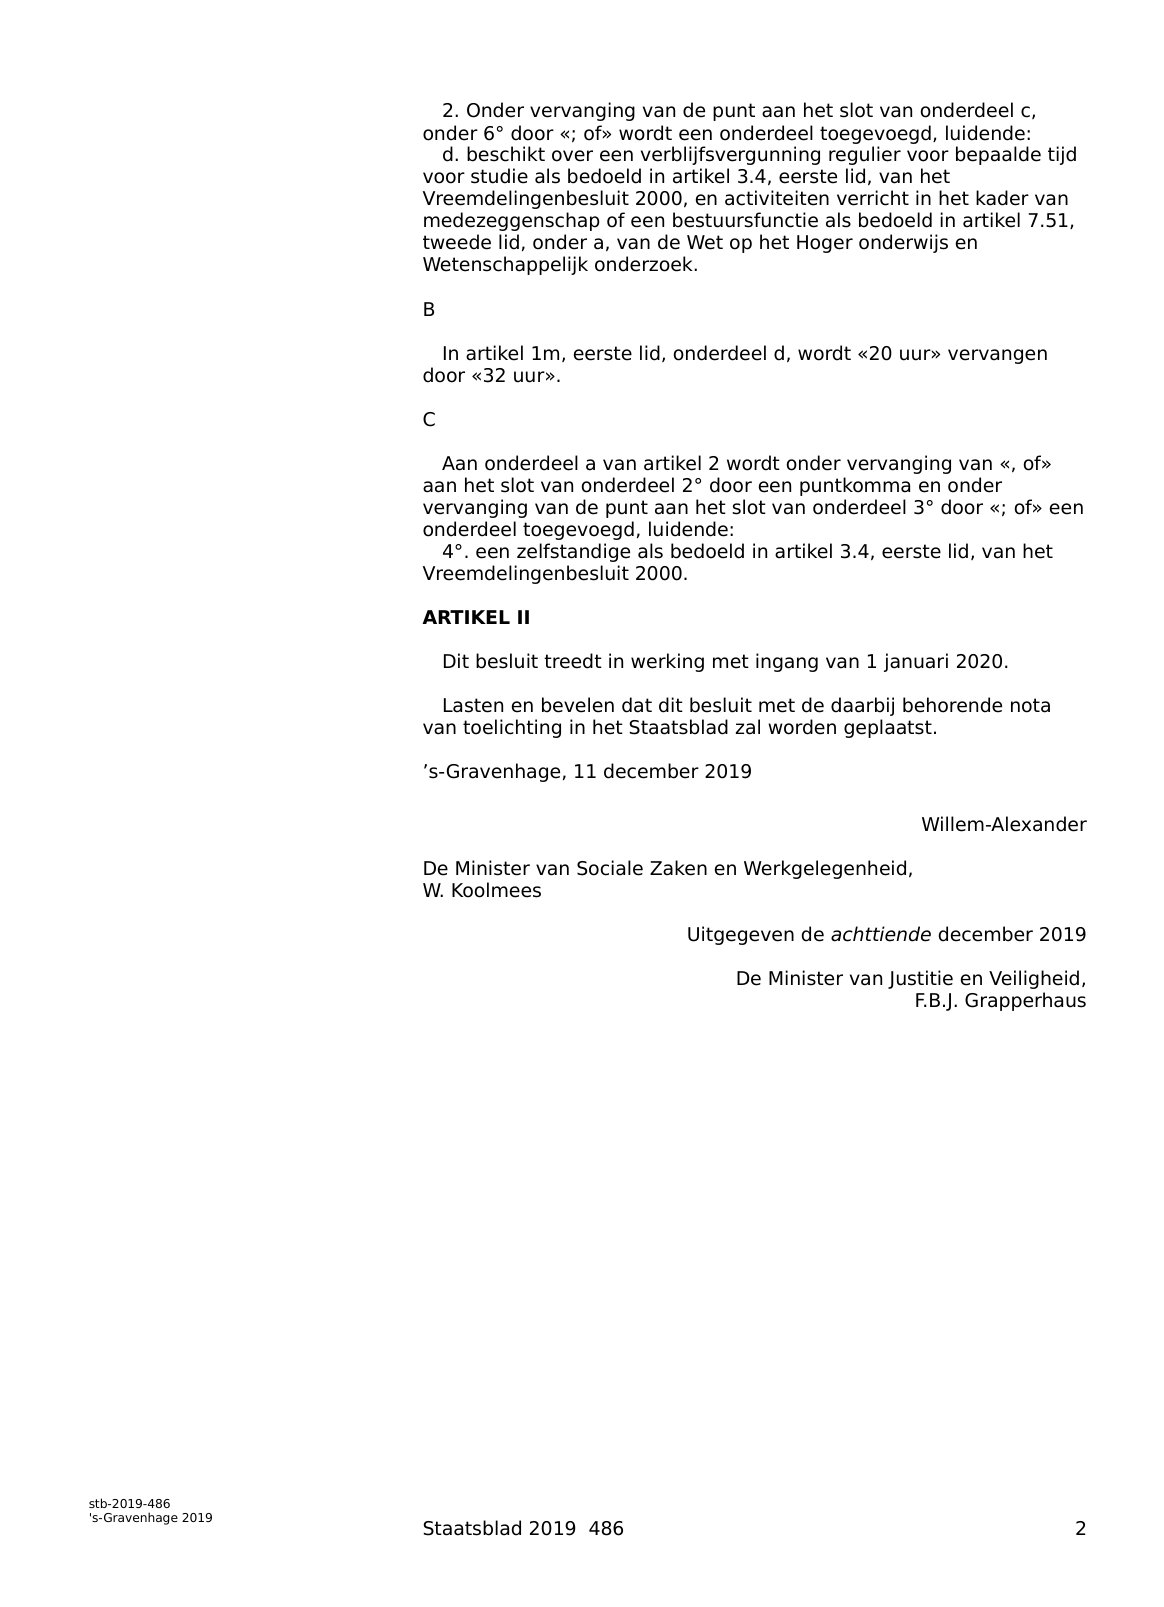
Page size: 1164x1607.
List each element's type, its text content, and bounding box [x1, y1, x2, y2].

text Aan onderdeel a van artikel 2 wordt onder vervanging van «, of» aan het slot van onderdeel 2° door een puntkomma en onder vervanging van de punt aan het slot van onderdeel 3° door «; of» een onderdeel toegevoegd, luidende: [422, 453, 1087, 541]
text De Minister van Sociale Zaken en Werkgelegenheid, W. Koolmees [422, 858, 1087, 902]
text Willem-Alexander [422, 813, 1087, 835]
text 4°. een zelfstandige als bedoeld in artikel 3.4, eerste lid, van het Vreemdelingenbesluit 2000. [422, 541, 1087, 585]
text stb-2019-486 [88, 1497, 323, 1511]
text Dit besluit treedt in werking met ingang van 1 januari 2020. [422, 651, 1087, 673]
text In artikel 1m, eerste lid, onderdeel d, wordt «20 uur» vervangen door «32 uur». [422, 343, 1087, 387]
subtitle ARTIKEL II [422, 607, 1087, 629]
text Lasten en bevelen dat dit besluit met de daarbij behorende nota van toelichting in het Staatsblad zal worden geplaatst. [422, 695, 1087, 739]
text d. beschikt over een verblijfsvergunning regulier voor bepaalde tijd voor studie als bedoeld in artikel 3.4, eerste lid, van het Vreemdelingenbesluit 2000, en activiteiten verricht in het kader van medezeggenschap of een bestuursfunctie als bedoeld in artikel 7.51, tweede lid, onder a, van de Wet op het Hoger onderwijs en Wetenschappelijk onderzoek. [422, 144, 1087, 276]
text 's-Gravenhage 2019 [88, 1511, 323, 1525]
text B [422, 298, 1087, 320]
text ’s-Gravenhage, 11 december 2019 [422, 761, 1087, 783]
text C [422, 409, 1087, 431]
text 2. Onder vervanging van de punt aan het slot van onderdeel c, onder 6° door «; of» wordt een onderdeel toegevoegd, luidende: [422, 100, 1087, 144]
text De Minister van Justitie en Veiligheid, F.B.J. Grapperhaus [422, 968, 1087, 1012]
text Uitgegeven de achttiende december 2019 [422, 924, 1087, 946]
